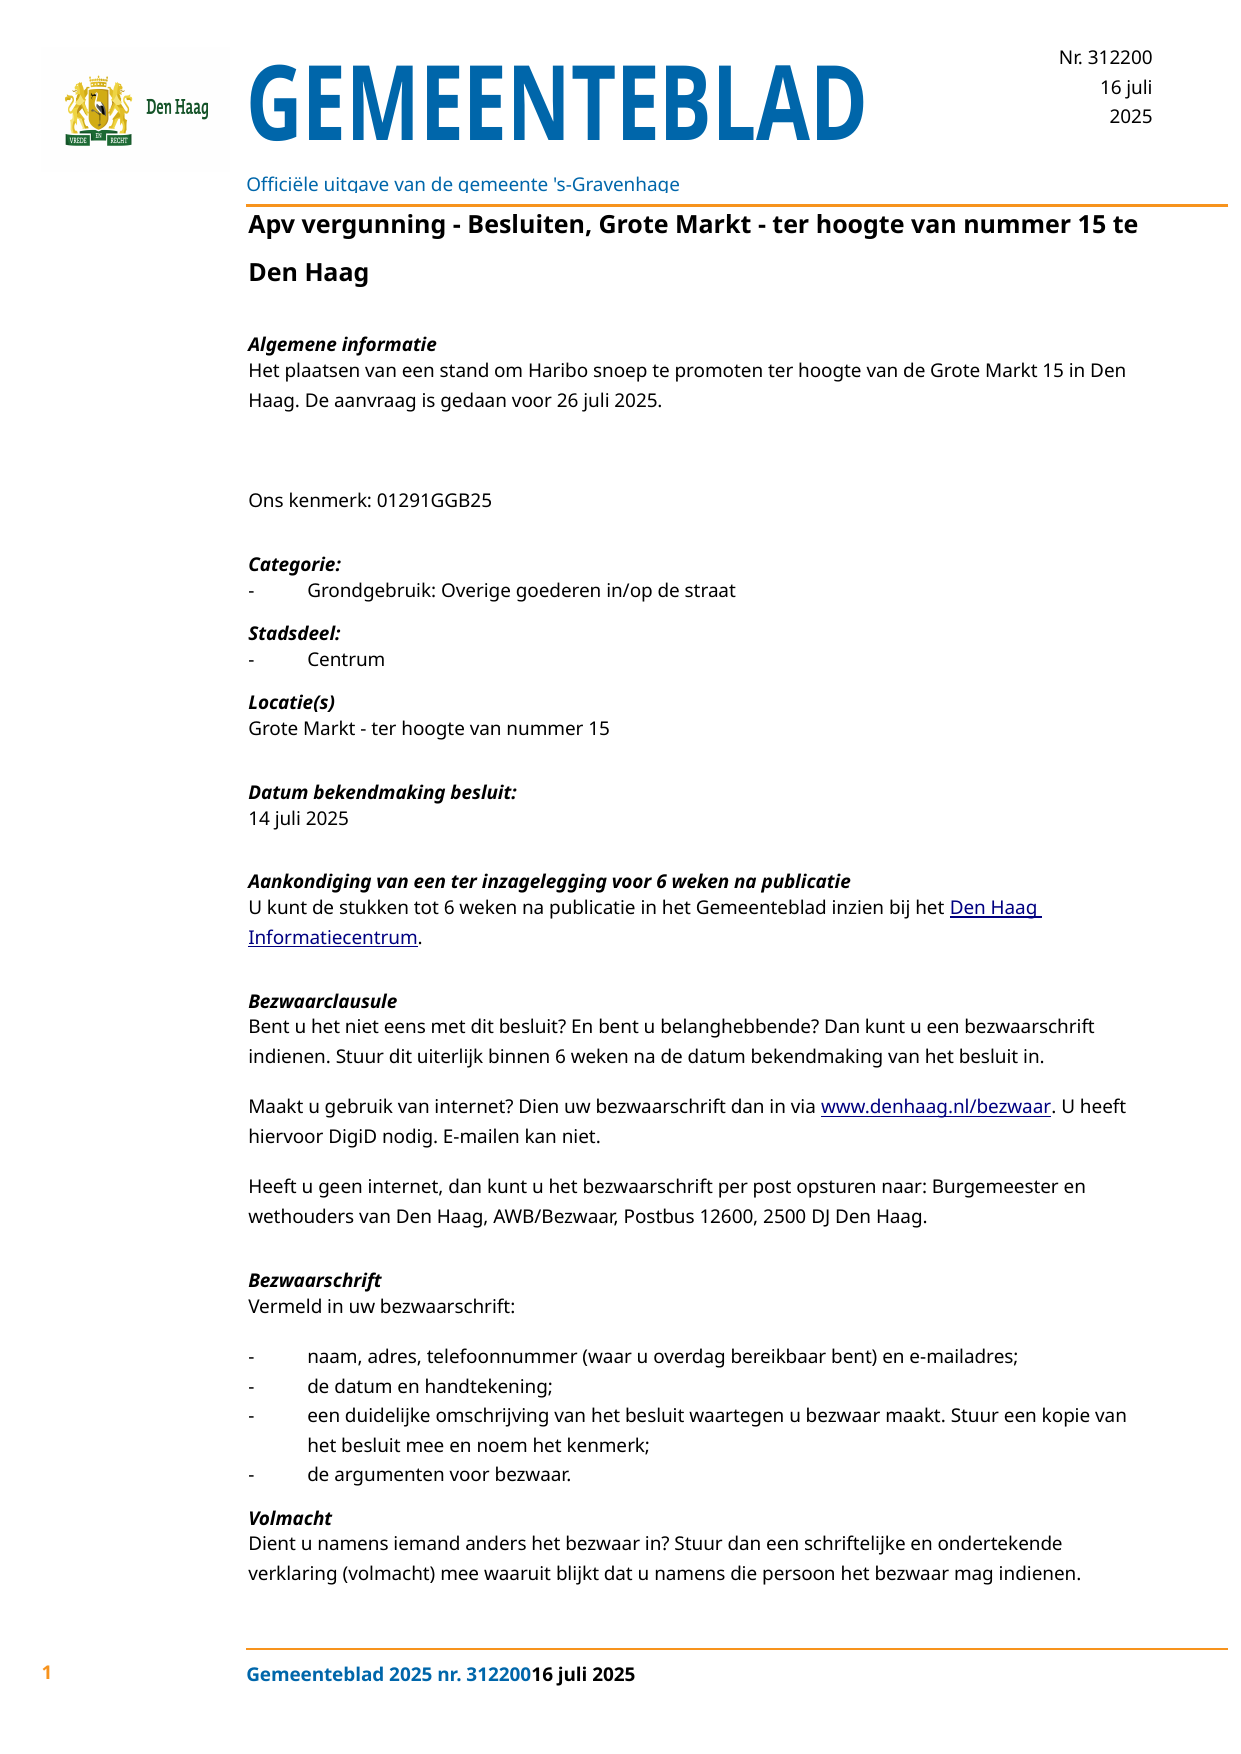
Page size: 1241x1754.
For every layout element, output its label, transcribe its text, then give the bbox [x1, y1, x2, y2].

text Maakt u gebruik van internet? Dien uw bezwaarschrift dan in via www.denhaag.nl/bezwaar. U heeft hiervoor DigiD nodig. E-mailen kan niet. [248, 1094, 1152, 1149]
text Volmacht [248, 1505, 1152, 1531]
list de datum en handtekening; [248, 1373, 1152, 1399]
text Datum bekendmaking besluit: [248, 779, 1152, 805]
text Bent u het niet eens met dit besluit? En bent u belanghebbende? Dan kunt u een bezwaarschrift indienen. Stuur dit uiterlijk binnen 6 weken na de datum bekendmaking van het besluit in. [248, 1014, 1152, 1069]
list naam, adres, telefoonnummer (waar u overdag bereikbaar bent) en e-mailadres; [248, 1343, 1152, 1369]
text Categorie: [248, 552, 1152, 577]
text Stadsdeel: [248, 620, 1152, 646]
text Locatie(s) [248, 689, 1152, 715]
list Centrum [248, 646, 1152, 672]
text Aankondiging van een ter inzagelegging voor 6 weken na publicatie [248, 869, 1152, 894]
text Bezwaarschrift [248, 1267, 1152, 1293]
text Dient u namens iemand anders het bezwaar in? Stuur dan een schriftelijke en ondertekende verklaring (volmacht) mee waaruit blijkt dat u namens die persoon het bezwaar mag indienen. [248, 1531, 1152, 1586]
text Vermeld in uw bezwaarschrift: [248, 1293, 1152, 1319]
text Apv vergunning - Besluiten, Grote Markt - ter hoogte van nummer 15 te Den Haag [248, 207, 1152, 288]
picture [41, 47, 231, 172]
list een duidelijke omschrijving van het besluit waartegen u bezwaar maakt. Stuur een kopie van het besluit mee en noem het kenmerk; [248, 1402, 1152, 1458]
text Bezwaarclausule [248, 988, 1152, 1014]
text U kunt de stukken tot 6 weken na publicatie in het Gemeenteblad inzien bij het Den Haag Informatiecentrum. [248, 894, 1152, 950]
text Het plaatsen van een stand om Haribo snoep te promoten ter hoogte van de Grote Markt 15 in Den Haag. De aanvraag is gedaan voor 26 juli 2025. [248, 357, 1152, 412]
text Grote Markt - ter hoogte van nummer 15 [248, 715, 1152, 741]
list de argumenten voor bezwaar. [248, 1462, 1152, 1487]
text Heeft u geen internet, dan kunt u het bezwaarschrift per post opsturen naar: Burgemeester en wethouders van Den Haag, AWB/Bezwaar, Postbus 12600, 2500 DJ Den Haag. [248, 1174, 1152, 1229]
text Algemene informatie [248, 331, 1152, 357]
list Grondgebruik: Overige goederen in/op de straat [248, 577, 1152, 603]
text Ons kenmerk: 01291GGB25 [248, 488, 1152, 513]
text 14 juli 2025 [248, 805, 1152, 830]
